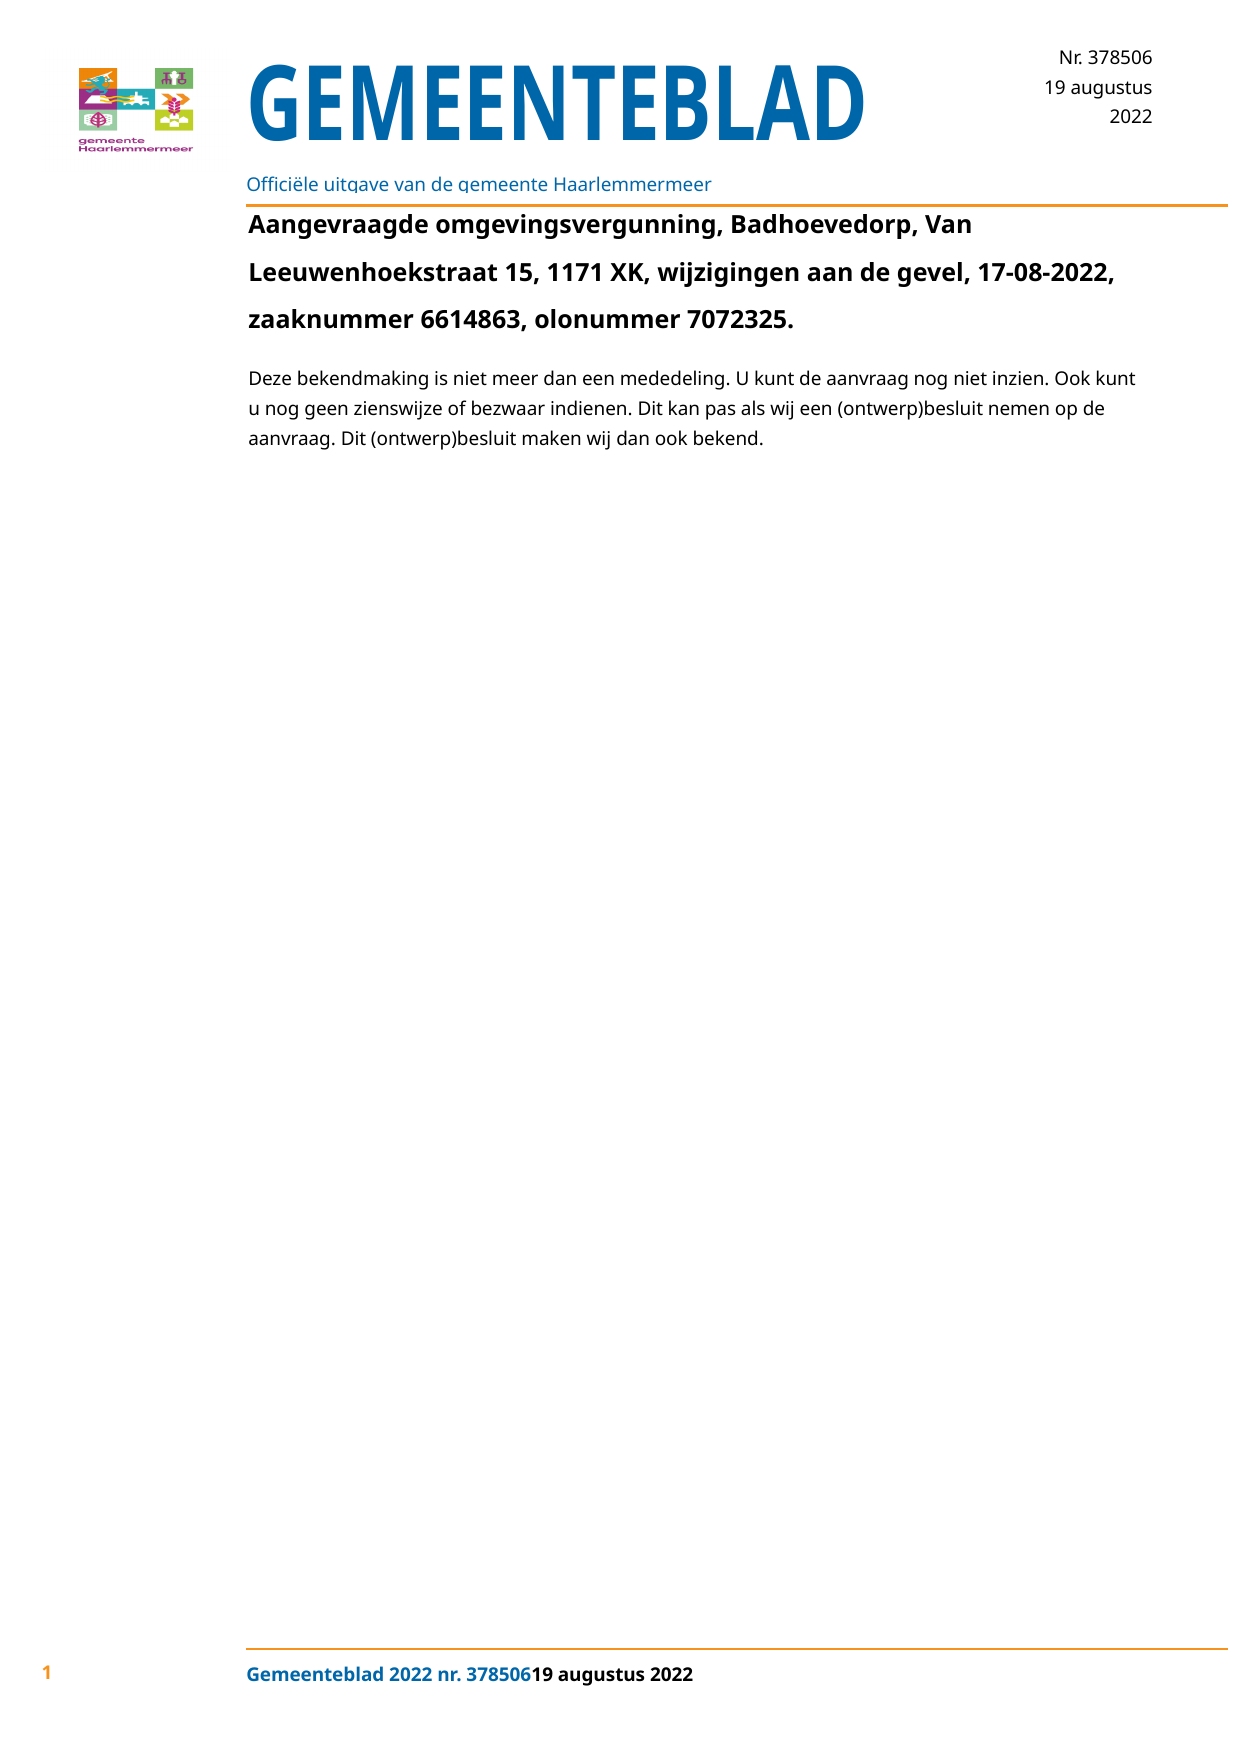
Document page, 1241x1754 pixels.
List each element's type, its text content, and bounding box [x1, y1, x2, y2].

picture [41, 47, 231, 172]
text Aangevraagde omgevingsvergunning, Badhoevedorp, Van Leeuwenhoekstraat 15, 1171 XK, wijzigingen aan de gevel, 17-08-2022, zaaknummer 6614863, olonummer 7072325. [248, 207, 1152, 336]
text Deze bekendmaking is niet meer dan een mededeling. U kunt de aanvraag nog niet inzien. Ook kunt u nog geen zienswijze of bezwaar indienen. Dit kan pas als wij een (ontwerp)besluit nemen op de aanvraag. Dit (ontwerp)besluit maken wij dan ook bekend. [248, 366, 1152, 450]
